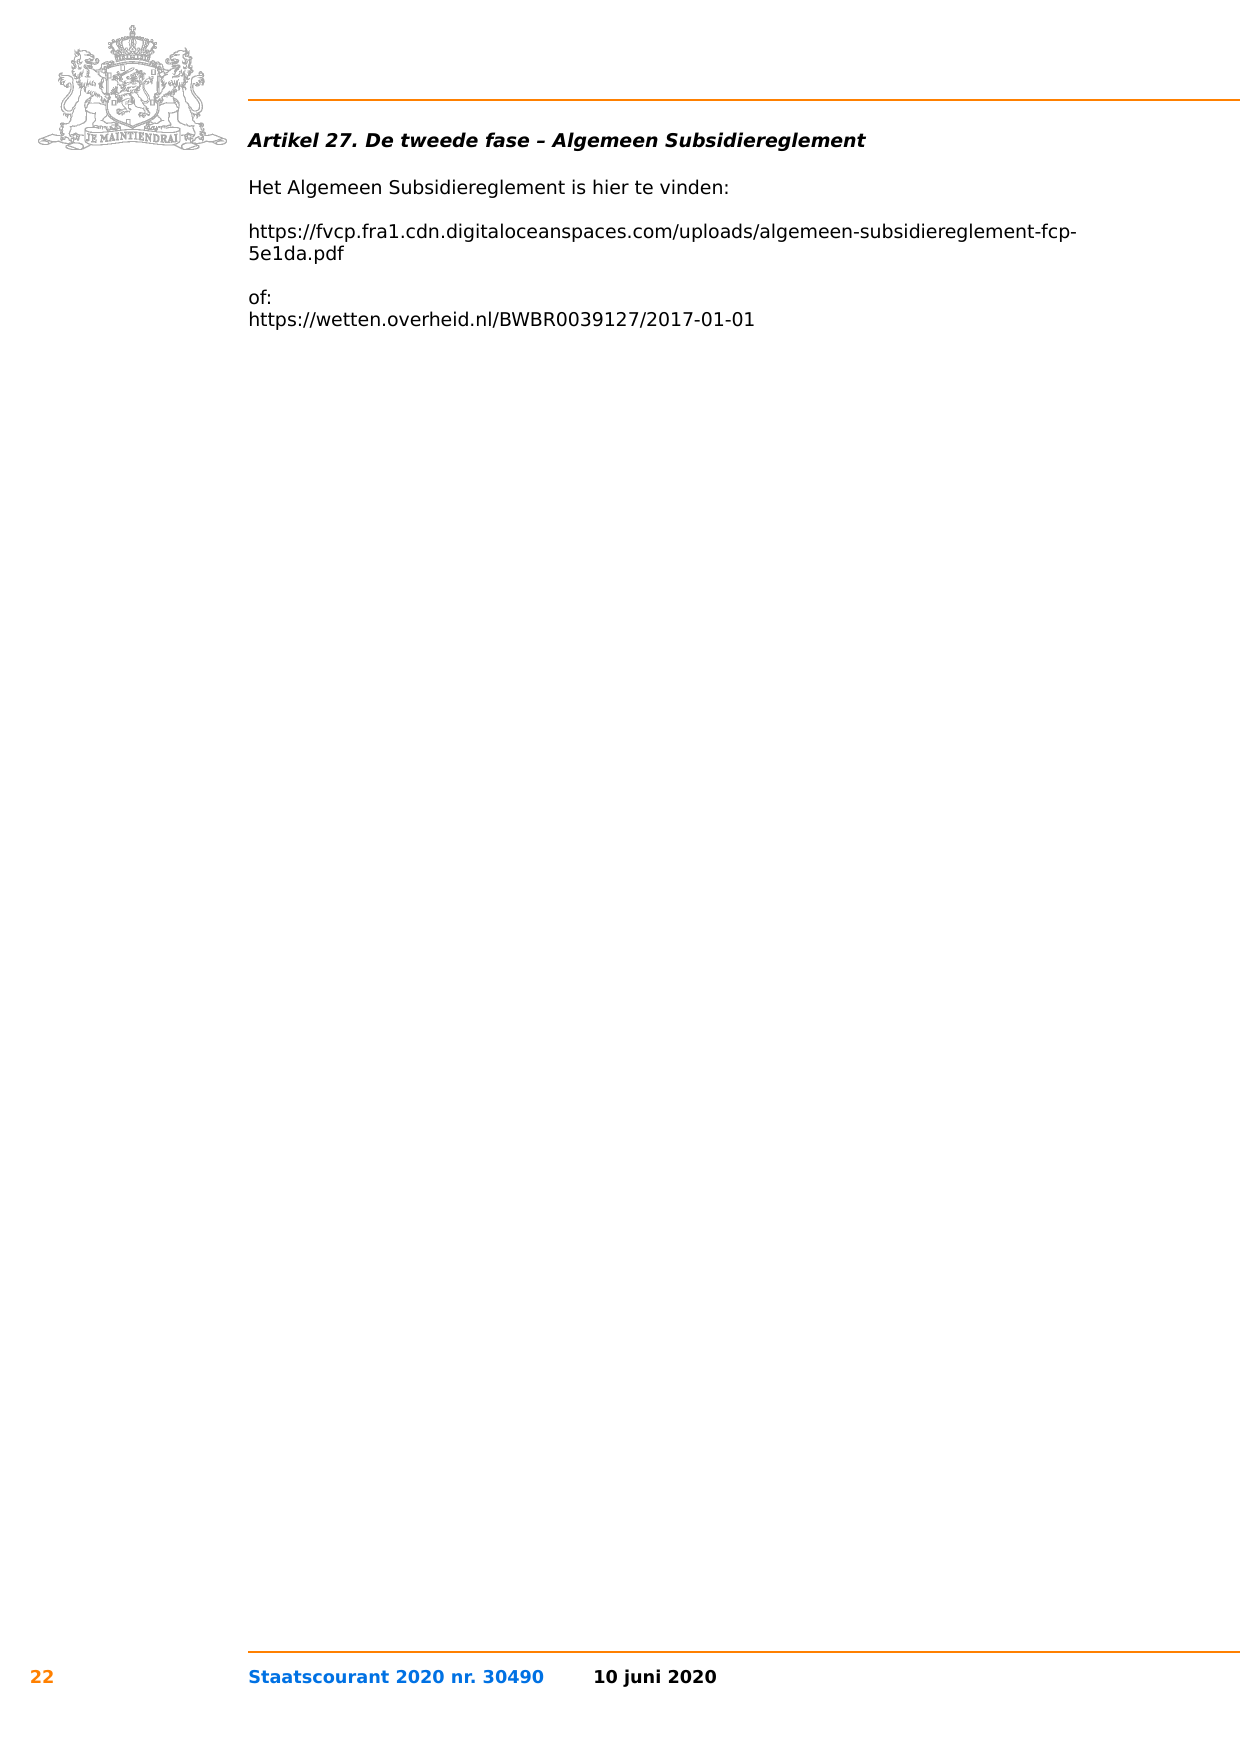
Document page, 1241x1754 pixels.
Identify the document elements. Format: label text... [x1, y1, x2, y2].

subtitle Artikel 27. De tweede fase – Algemeen Subsidiereglement [248, 130, 1163, 152]
text Het Algemeen Subsidiereglement is hier te vinden: [248, 177, 1163, 199]
text https://fvcp.fra1.cdn.digitaloceanspaces.com/uploads/algemeen-subsidiereglement-fcp-5e1da.pdf [248, 221, 1163, 265]
picture [38, 25, 227, 150]
text of: [248, 287, 1163, 308]
text https://wetten.overheid.nl/BWBR0039127/2017-01-01 [248, 308, 1163, 331]
